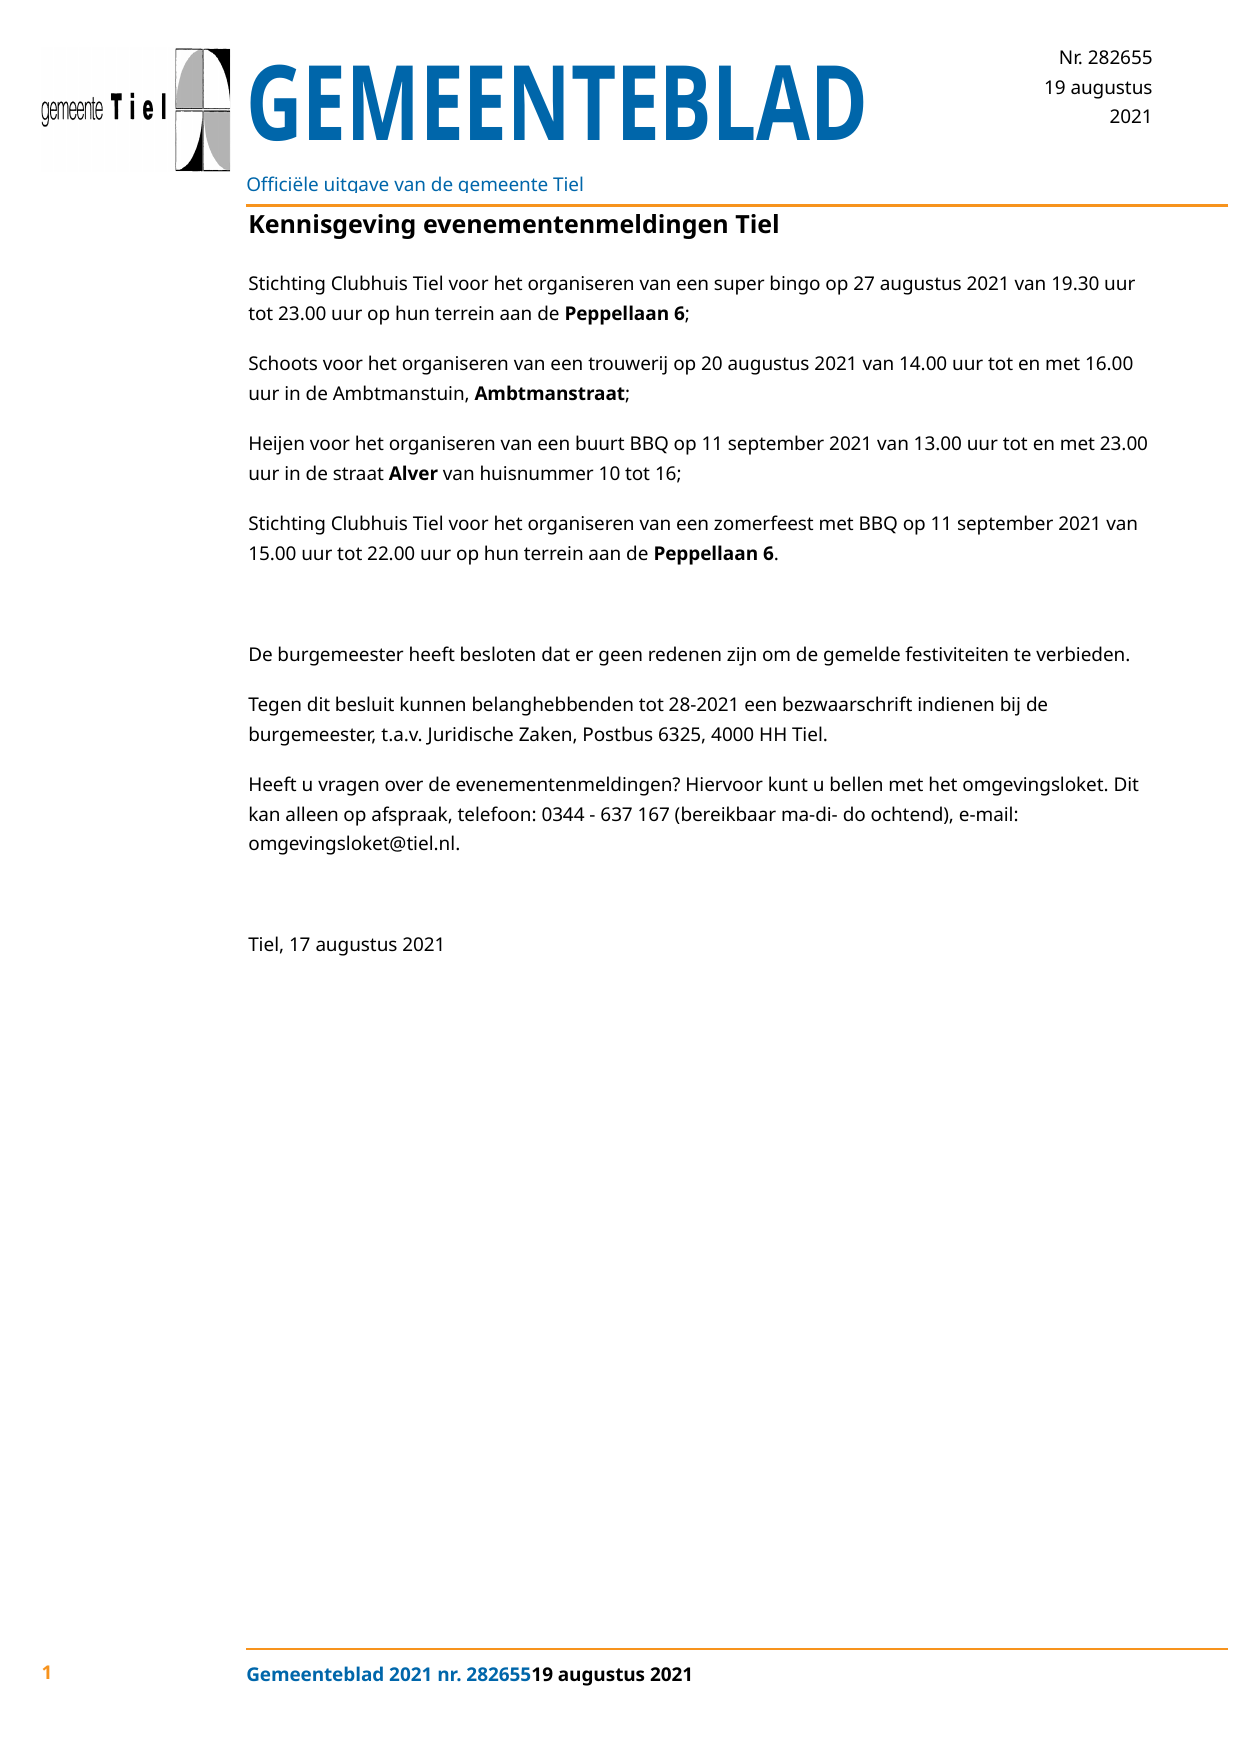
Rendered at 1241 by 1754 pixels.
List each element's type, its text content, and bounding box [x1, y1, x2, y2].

text Stichting Clubhuis Tiel voor het organiseren van een zomerfeest met BBQ op 11 september 2021 van 15.00 uur tot 22.00 uur op hun terrein aan de Peppellaan 6. [248, 510, 1152, 566]
text Tiel, 17 augustus 2021 [248, 931, 1152, 957]
text Tegen dit besluit kunnen belanghebbenden tot 28-2021 een bezwaarschrift indienen bij de burgemeester, t.a.v. Juridische Zaken, Postbus 6325, 4000 HH Tiel. [248, 691, 1152, 746]
picture [41, 47, 231, 172]
text Heijen voor het organiseren van een buurt BBQ op 11 september 2021 van 13.00 uur tot en met 23.00 uur in de straat Alver van huisnummer 10 tot 16; [248, 430, 1152, 486]
text Schoots voor het organiseren van een trouwerij op 20 augustus 2021 van 14.00 uur tot en met 16.00 uur in de Ambtmanstuin, Ambtmanstraat; [248, 350, 1152, 406]
text De burgemeester heeft besloten dat er geen redenen zijn om de gemelde festiviteiten te verbieden. [248, 641, 1152, 666]
text Stichting Clubhuis Tiel voor het organiseren van een super bingo op 27 augustus 2021 van 19.30 uur tot 23.00 uur op hun terrein aan de Peppellaan 6; [248, 270, 1152, 326]
text Heeft u vragen over de evenementenmeldingen? Hiervoor kunt u bellen met het omgevingsloket. Dit kan alleen op afspraak, telefoon: 0344 - 637 167 (bereikbaar ma-di- do ochtend), e-mail: omgevingsloket@tiel.nl. [248, 771, 1152, 856]
text Kennisgeving evenementenmeldingen Tiel [248, 207, 1152, 241]
